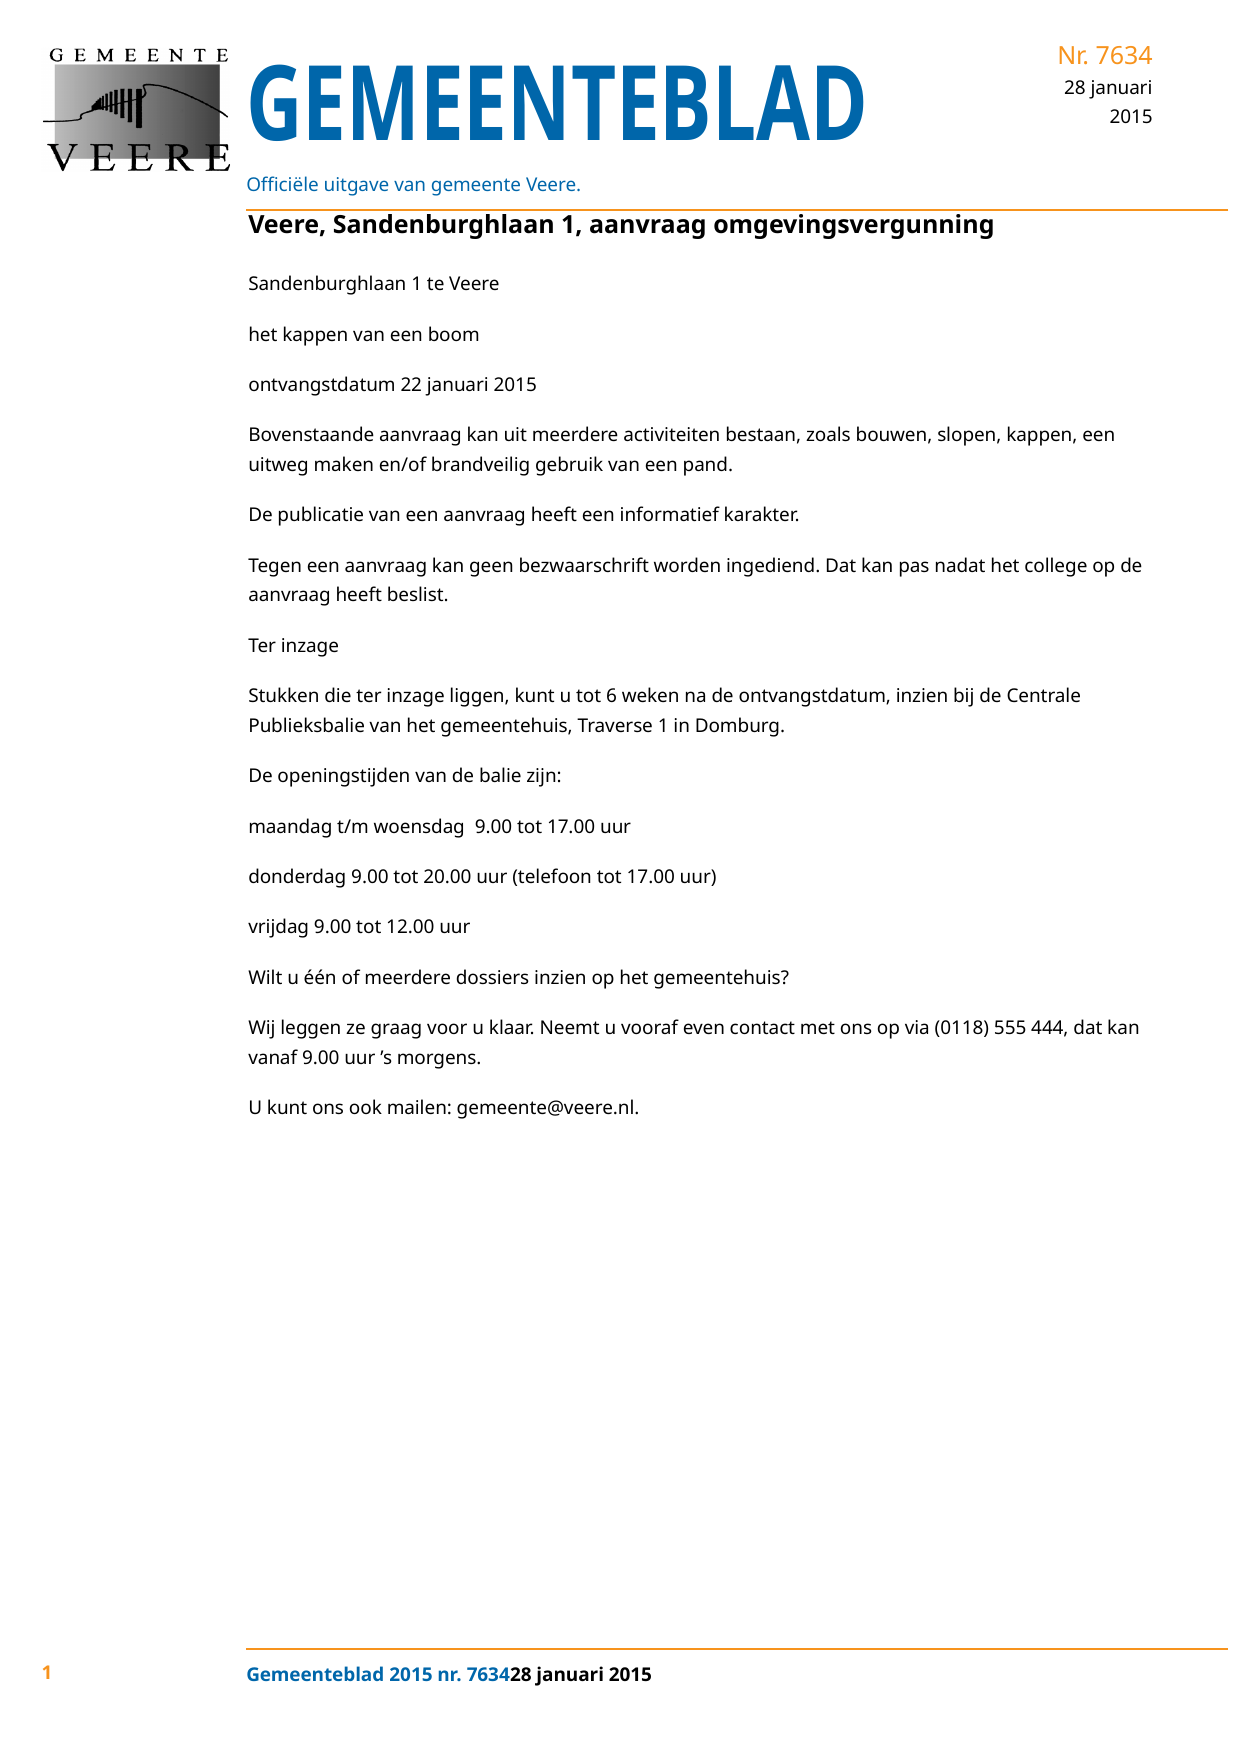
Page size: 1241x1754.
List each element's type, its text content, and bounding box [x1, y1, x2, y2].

text vrijdag 9.00 tot 12.00 uur [248, 914, 1152, 939]
text De openingstijden van de balie zijn: [248, 762, 1152, 788]
text De publicatie van een aanvraag heeft een informatief karakter. [248, 502, 1152, 527]
picture [41, 47, 231, 172]
text Wij leggen ze graag voor u klaar. Neemt u vooraf even contact met ons op via (0118) 555 444, dat kan vanaf 9.00 uur ’s morgens. [248, 1014, 1152, 1070]
text Ter inzage [248, 632, 1152, 658]
text het kappen van een boom [248, 321, 1152, 346]
text donderdag 9.00 tot 20.00 uur (telefoon tot 17.00 uur) [248, 863, 1152, 889]
text U kunt ons ook mailen: gemeente@veere.nl. [248, 1094, 1152, 1120]
text ontvangstdatum 22 januari 2015 [248, 371, 1152, 397]
text Sandenburghlaan 1 te Veere [248, 270, 1152, 296]
text Bovenstaande aanvraag kan uit meerdere activiteiten bestaan, zoals bouwen, slopen, kappen, een uitweg maken en/of brandveilig gebruik van een pand. [248, 422, 1152, 477]
text maandag t/m woensdag 9.00 tot 17.00 uur [248, 813, 1152, 838]
text Wilt u één of meerdere dossiers inzien op het gemeentehuis? [248, 964, 1152, 990]
text Tegen een aanvraag kan geen bezwaarschrift worden ingediend. Dat kan pas nadat het college op de aanvraag heeft beslist. [248, 552, 1152, 607]
text Veere, Sandenburghlaan 1, aanvraag omgevingsvergunning [248, 211, 1152, 241]
text Stukken die ter inzage liggen, kunt u tot 6 weken na de ontvangstdatum, inzien bij de Centrale Publieksbalie van het gemeentehuis, Traverse 1 in Domburg. [248, 682, 1152, 738]
